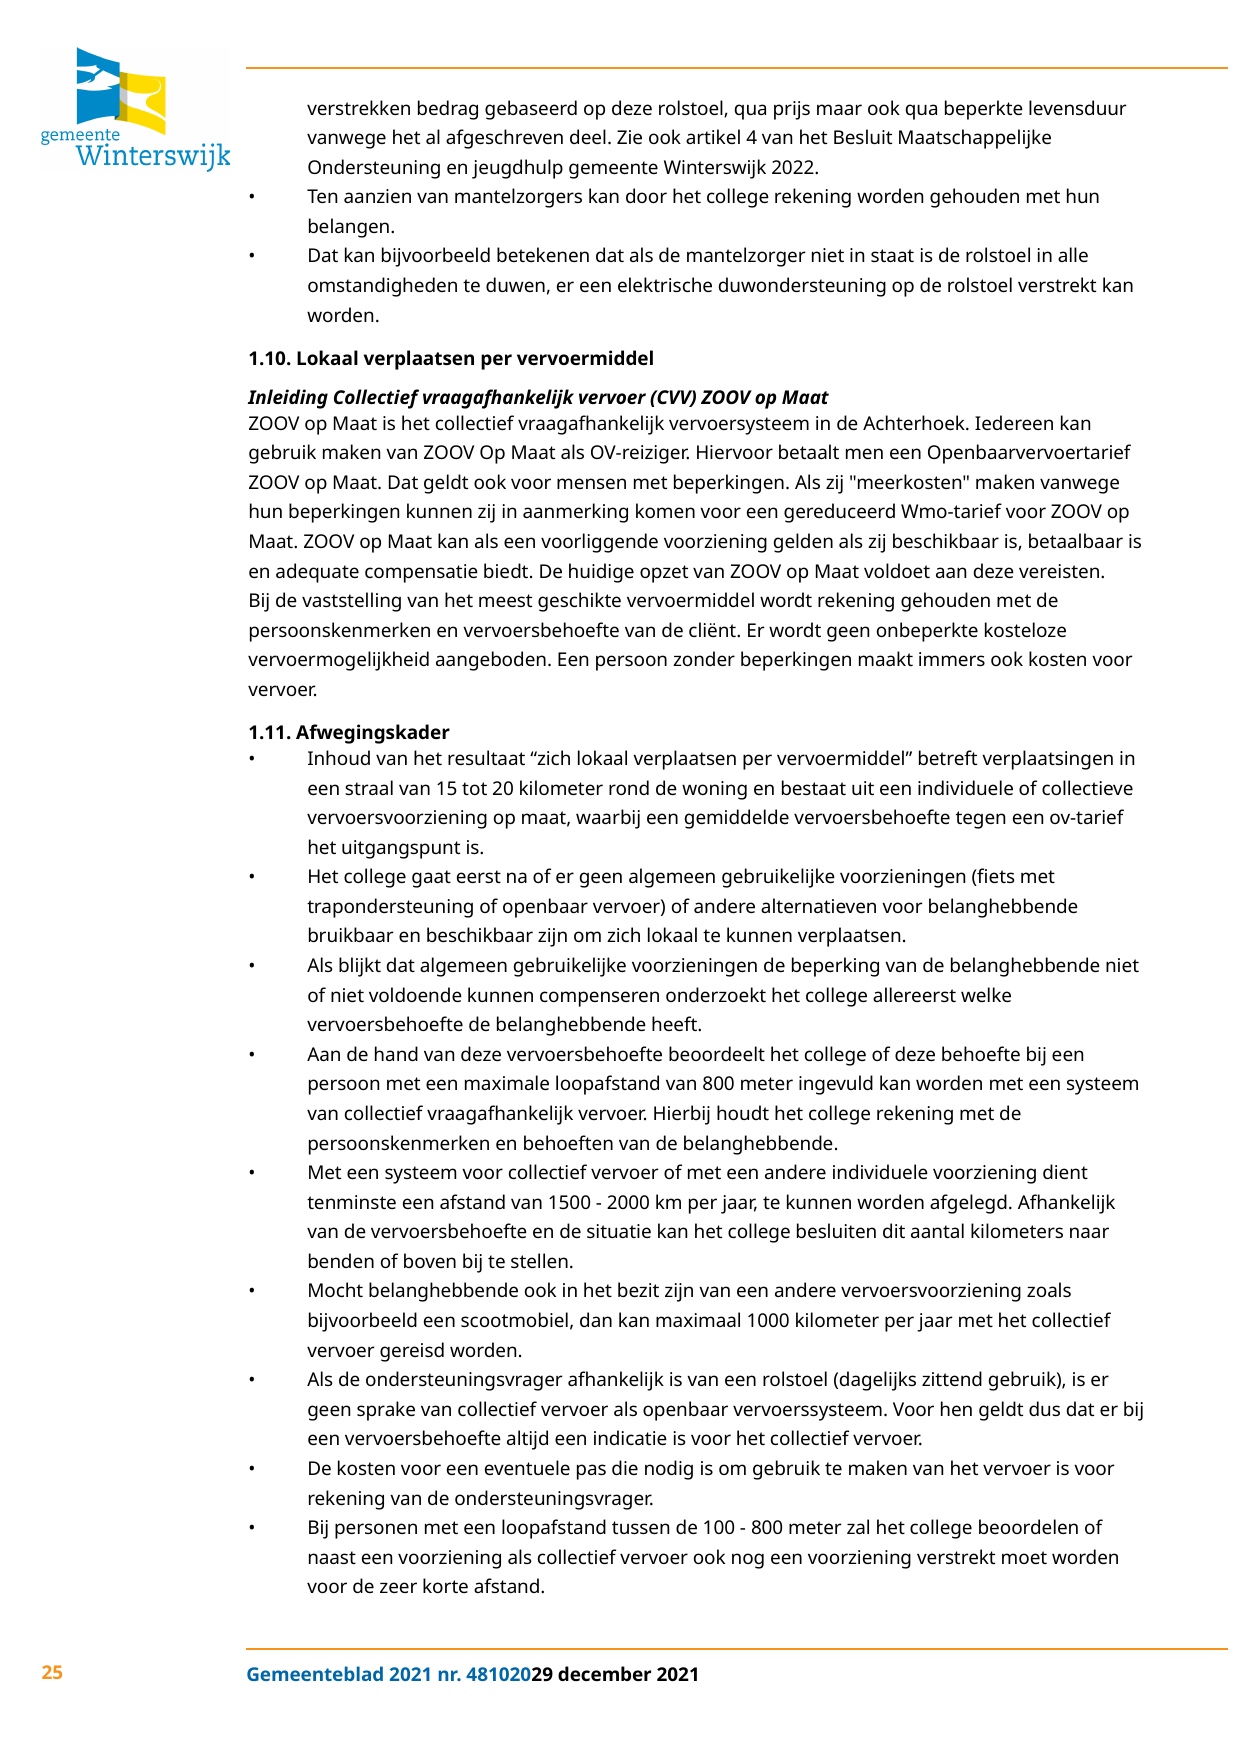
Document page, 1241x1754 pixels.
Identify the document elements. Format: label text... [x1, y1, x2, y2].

text 1.10. Lokaal verplaatsen per vervoermiddel [248, 345, 1152, 371]
picture [225, 153, 231, 162]
list Ten aanzien van mantelzorgers kan door het college rekening worden gehouden met hun belangen. [248, 183, 1152, 239]
list Als de ondersteuningsvrager afhankelijk is van een rolstoel (dagelijks zittend gebruik), is er geen sprake van collectief vervoer als openbaar vervoerssysteem. Voor hen geldt dus dat er bij een vervoersbehoefte altijd een indicatie is voor het collectief vervoer. [248, 1366, 1152, 1451]
picture [41, 47, 231, 172]
list Met een systeem voor collectief vervoer of met een andere individuele voorziening dient tenminste een afstand van 1500 - 2000 km per jaar, te kunnen worden afgelegd. Afhankelijk van de vervoersbehoefte en de situatie kan het college besluiten dit aantal kilometers naar benden of boven bij te stellen. [248, 1159, 1152, 1274]
list Inhoud van het resultaat “zich lokaal verplaatsen per vervoermiddel” betreft verplaatsingen in een straal van 15 tot 20 kilometer rond de woning en bestaat uit een individuele of collectieve vervoersvoorziening op maat, waarbij een gemiddelde vervoersbehoefte tegen een ov-tarief het uitgangspunt is. [248, 745, 1152, 859]
list Als blijkt dat algemeen gebruikelijke voorzieningen de beperking van de belanghebbende niet of niet voldoende kunnen compenseren onderzoekt het college allereerst welke vervoersbehoefte de belanghebbende heeft. [248, 952, 1152, 1037]
list Het college gaat eerst na of er geen algemeen gebruikelijke voorzieningen (fiets met trapondersteuning of openbaar vervoer) of andere alternatieven voor belanghebbende bruikbaar en beschikbaar zijn om zich lokaal te kunnen verplaatsen. [248, 863, 1152, 948]
list Aan de hand van deze vervoersbehoefte beoordeelt het college of deze behoefte bij een persoon met een maximale loopafstand van 800 meter ingevuld kan worden met een systeem van collectief vraagafhankelijk vervoer. Hierbij houdt het college rekening met de persoonskenmerken en behoeften van de belanghebbende. [248, 1041, 1152, 1155]
list De kosten voor een eventuele pas die nodig is om gebruik te maken van het vervoer is voor rekening van de ondersteuningsvrager. [248, 1455, 1152, 1510]
text Inleiding Collectief vraagafhankelijk vervoer (CVV) ZOOV op Maat [248, 384, 1152, 410]
text Bij de vaststelling van het meest geschikte vervoermiddel wordt rekening gehouden met de persoonskenmerken en vervoersbehoefte van de cliënt. Er wordt geen onbeperkte kosteloze vervoermogelijkheid aangeboden. Een persoon zonder beperkingen maakt immers ook kosten voor vervoer. [248, 587, 1152, 702]
list Mocht belanghebbende ook in het bezit zijn van een andere vervoersvoorziening zoals bijvoorbeeld een scootmobiel, dan kan maximaal 1000 kilometer per jaar met het collectief vervoer gereisd worden. [248, 1278, 1152, 1362]
list Dat kan bijvoorbeeld betekenen dat als de mantelzorger niet in staat is de rolstoel in alle omstandigheden te duwen, er een elektrische duwondersteuning op de rolstoel verstrekt kan worden. [248, 243, 1152, 328]
list verstrekken bedrag gebaseerd op deze rolstoel, qua prijs maar ook qua beperkte levensduur vanwege het al afgeschreven deel. Zie ook artikel 4 van het Besluit Maatschappelijke Ondersteuning en jeugdhulp gemeente Winterswijk 2022. [248, 95, 1152, 180]
list Bij personen met een loopafstand tussen de 100 - 800 meter zal het college beoordelen of naast een voorziening als collectief vervoer ook nog een voorziening verstrekt moet worden voor de zeer korte afstand. [248, 1514, 1152, 1599]
text 1.11. Afwegingskader [248, 719, 1152, 745]
text ZOOV op Maat is het collectief vraagafhankelijk vervoersysteem in de Achterhoek. Iedereen kan gebruik maken van ZOOV Op Maat als OV-reiziger. Hiervoor betaalt men een Openbaarvervoertarief ZOOV op Maat. Dat geldt ook voor mensen met beperkingen. Als zij "meerkosten" maken vanwege hun beperkingen kunnen zij in aanmerking komen voor een gereduceerd Wmo-tarief voor ZOOV op Maat. ZOOV op Maat kan als een voorliggende voorziening gelden als zij beschikbaar is, betaalbaar is en adequate compensatie biedt. De huidige opzet van ZOOV op Maat voldoet aan deze vereisten. [248, 410, 1152, 584]
